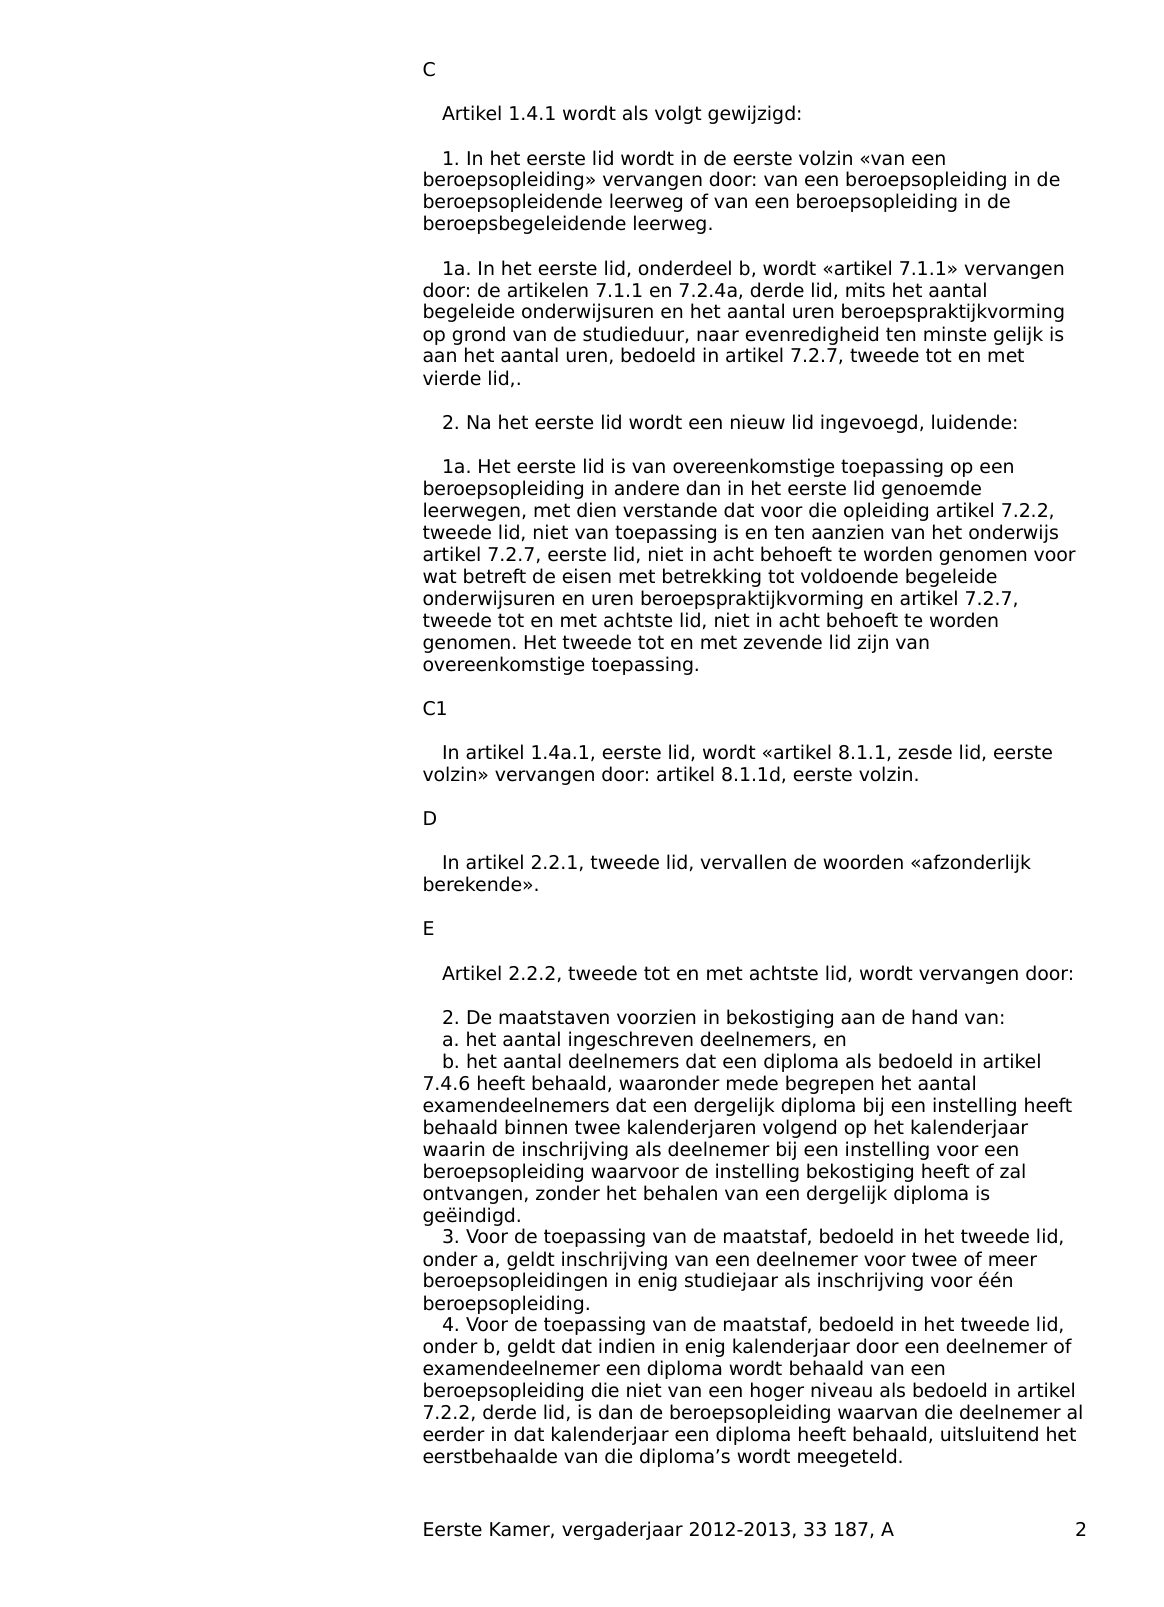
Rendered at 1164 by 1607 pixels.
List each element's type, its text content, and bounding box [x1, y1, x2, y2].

text 1a. In het eerste lid, onderdeel b, wordt «artikel 7.1.1» vervangen door: de artikelen 7.1.1 en 7.2.4a, derde lid, mits het aantal begeleide onderwijsuren en het aantal uren beroepspraktijkvorming op grond van de studieduur, naar evenredigheid ten minste gelijk is aan het aantal uren, bedoeld in artikel 7.2.7, tweede tot en met vierde lid,. [422, 257, 1087, 389]
text 2. Na het eerste lid wordt een nieuw lid ingevoegd, luidende: [422, 412, 1087, 433]
text Artikel 2.2.2, tweede tot en met achtste lid, wordt vervangen door: [422, 962, 1087, 984]
text E [422, 918, 1087, 940]
text 4. Voor de toepassing van de maatstaf, bedoeld in het tweede lid, onder b, geldt dat indien in enig kalenderjaar door een deelnemer of examendeelnemer een diploma wordt behaald van een beroepsopleiding die niet van een hoger niveau als bedoeld in artikel 7.2.2, derde lid, is dan de beroepsopleiding waarvan die deelnemer al eerder in dat kalenderjaar een diploma heeft behaald, uitsluitend het eerstbehaalde van die diploma’s wordt meegeteld. [422, 1314, 1087, 1468]
text Artikel 1.4.1 wordt als volgt gewijzigd: [422, 103, 1087, 125]
text 2. De maatstaven voorzien in bekostiging aan de hand van: [422, 1007, 1087, 1029]
text b. het aantal deelnemers dat een diploma als bedoeld in artikel 7.4.6 heeft behaald, waaronder mede begrepen het aantal examendeelnemers dat een dergelijk diploma bij een instelling heeft behaald binnen twee kalenderjaren volgend op het kalenderjaar waarin de inschrijving als deelnemer bij een instelling voor een beroepsopleiding waarvoor de instelling bekostiging heeft of zal ontvangen, zonder het behalen van een dergelijk diploma is geëindigd. [422, 1051, 1087, 1226]
text 1a. Het eerste lid is van overeenkomstige toepassing op een beroepsopleiding in andere dan in het eerste lid genoemde leerwegen, met dien verstande dat voor die opleiding artikel 7.2.2, tweede lid, niet van toepassing is en ten aanzien van het onderwijs artikel 7.2.7, eerste lid, niet in acht behoeft te worden genomen voor wat betreft de eisen met betrekking tot voldoende begeleide onderwijsuren en uren beroepspraktijkvorming en artikel 7.2.7, tweede tot en met achtste lid, niet in acht behoeft te worden genomen. Het tweede tot en met zevende lid zijn van overeenkomstige toepassing. [422, 456, 1087, 676]
text In artikel 2.2.1, tweede lid, vervallen de woorden «afzonderlijk berekende». [422, 852, 1087, 896]
text C1 [422, 698, 1087, 720]
text 1. In het eerste lid wordt in de eerste volzin «van een beroepsopleiding» vervangen door: van een beroepsopleiding in de beroepsopleidende leerweg of van een beroepsopleiding in de beroepsbegeleidende leerweg. [422, 147, 1087, 235]
text a. het aantal ingeschreven deelnemers, en [422, 1029, 1087, 1051]
text 3. Voor de toepassing van de maatstaf, bedoeld in het tweede lid, onder a, geldt inschrijving van een deelnemer voor twee of meer beroepsopleidingen in enig studiejaar als inschrijving voor één beroepsopleiding. [422, 1226, 1087, 1314]
text C [422, 59, 1087, 81]
text D [422, 808, 1087, 830]
text In artikel 1.4a.1, eerste lid, wordt «artikel 8.1.1, zesde lid, eerste volzin» vervangen door: artikel 8.1.1d, eerste volzin. [422, 742, 1087, 786]
